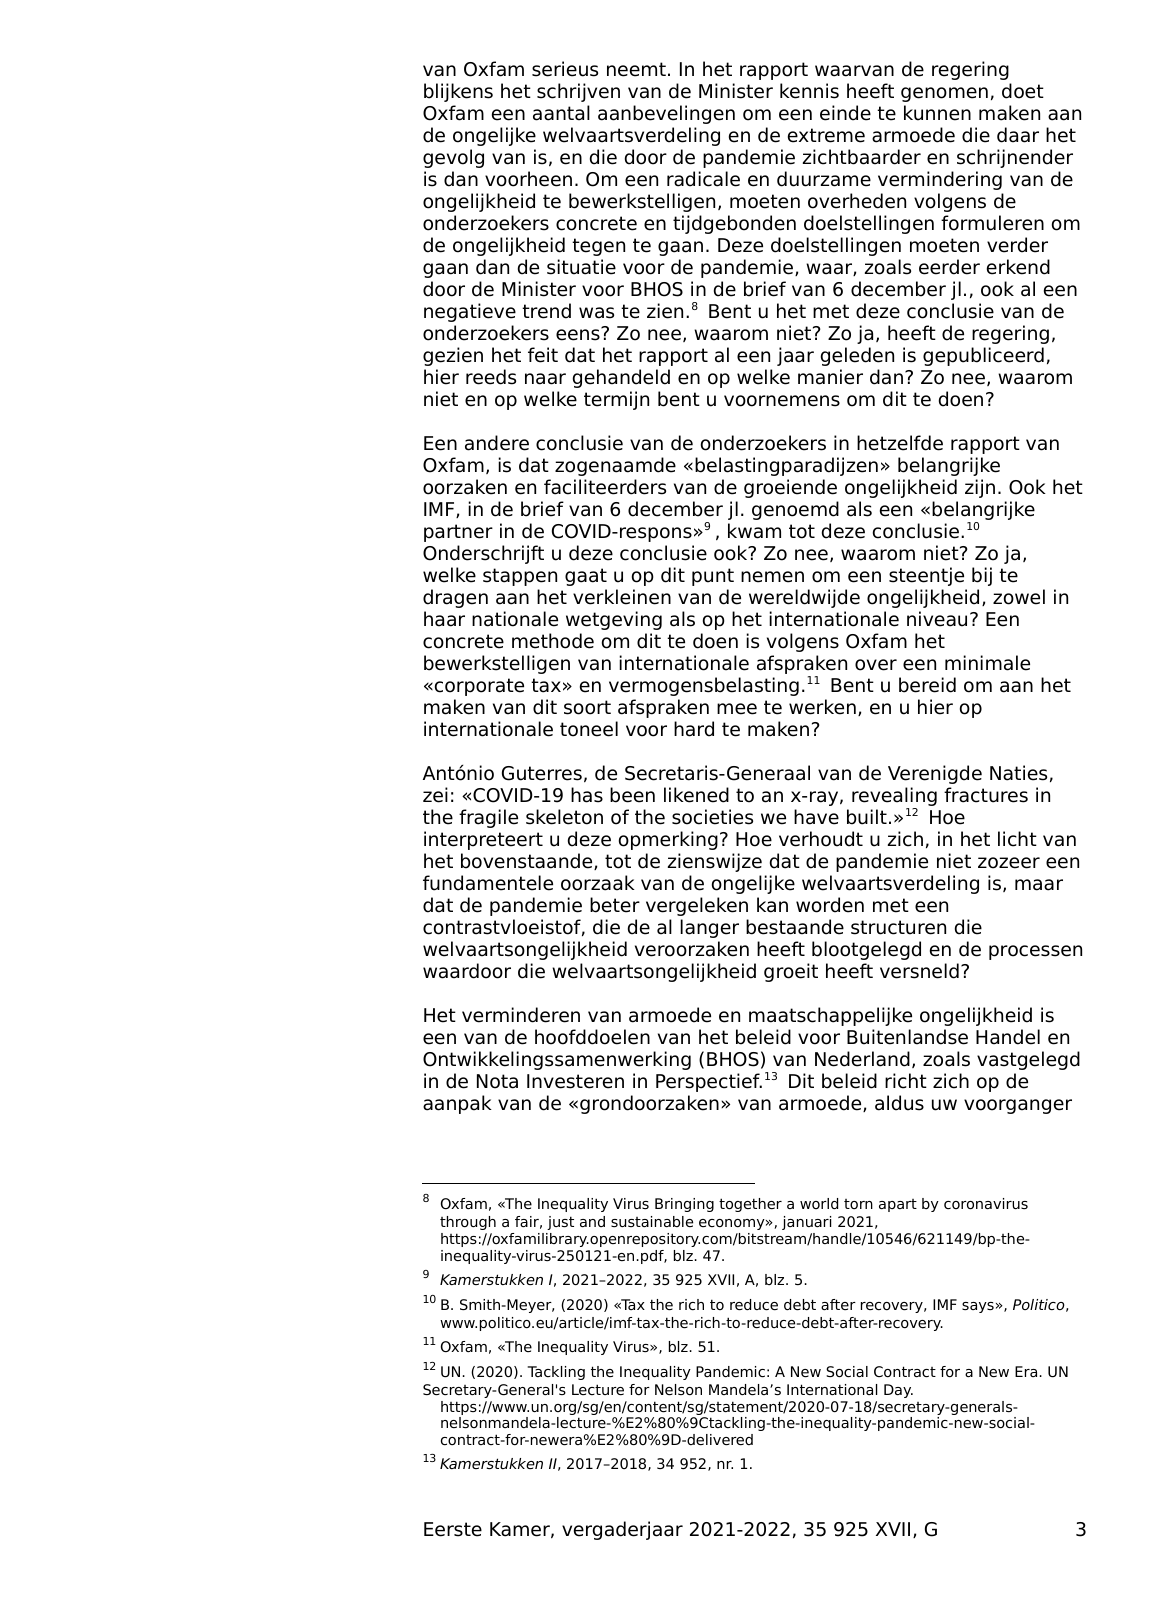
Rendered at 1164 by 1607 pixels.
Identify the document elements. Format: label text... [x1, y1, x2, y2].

text van Oxfam serieus neemt. In het rapport waarvan de regering blijkens het schrijven van de Minister kennis heeft genomen, doet Oxfam een aantal aanbevelingen om een einde te kunnen maken aan de ongelijke welvaartsverdeling en de extreme armoede die daar het gevolg van is, en die door de pandemie zichtbaarder en schrijnender is dan voorheen. Om een radicale en duurzame vermindering van de ongelijkheid te bewerkstelligen, moeten overheden volgens de onderzoekers concrete en tijdgebonden doelstellingen formuleren om de ongelijkheid tegen te gaan. Deze doelstellingen moeten verder gaan dan de situatie voor de pandemie, waar, zoals eerder erkend door de Minister voor BHOS in de brief van 6 december jl., ook al een negatieve trend was te zien. Bent u het met deze conclusie van de onderzoekers eens? Zo nee, waarom niet? Zo ja, heeft de regering, gezien het feit dat het rapport al een jaar geleden is gepubliceerd, hier reeds naar gehandeld en op welke manier dan? Zo nee, waarom niet en op welke termijn bent u voornemens om dit te doen? [422, 59, 1087, 411]
text Een andere conclusie van de onderzoekers in hetzelfde rapport van Oxfam, is dat zogenaamde «belastingparadijzen» belangrijke oorzaken en faciliteerders van de groeiende ongelijkheid zijn. Ook het IMF, in de brief van 6 december jl. genoemd als een «belangrijke partner in de COVID-respons», kwam tot deze conclusie. Onderschrijft u deze conclusie ook? Zo nee, waarom niet? Zo ja, welke stappen gaat u op dit punt nemen om een steentje bij te dragen aan het verkleinen van de wereldwijde ongelijkheid, zowel in haar nationale wetgeving als op het internationale niveau? Een concrete methode om dit te doen is volgens Oxfam het bewerkstelligen van internationale afspraken over een minimale «corporate tax» en vermogensbelasting. Bent u bereid om aan het maken van dit soort afspraken mee te werken, en u hier op internationale toneel voor hard te maken? [422, 433, 1087, 741]
text B. Smith-Meyer, (2020) «Tax the rich to reduce debt after recovery, IMF says», Politico, www.politico.eu/article/imf-tax-the-rich-to-reduce-debt-after-recovery. [422, 1293, 1087, 1332]
text António Guterres, de Secretaris-Generaal van de Verenigde Naties, zei: «COVID-19 has been likened to an x-ray, revealing fractures in the fragile skeleton of the societies we have built.» Hoe interpreteert u deze opmerking? Hoe verhoudt u zich, in het licht van het bovenstaande, tot de zienswijze dat de pandemie niet zozeer een fundamentele oorzaak van de ongelijke welvaartsverdeling is, maar dat de pandemie beter vergeleken kan worden met een contrastvloeistof, die de al langer bestaande structuren die welvaartsongelijkheid veroorzaken heeft blootgelegd en de processen waardoor die welvaartsongelijkheid groeit heeft versneld? [422, 763, 1087, 983]
text Het verminderen van armoede en maatschappelijke ongelijkheid is een van de hoofddoelen van het beleid voor Buitenlandse Handel en Ontwikkelingssamenwerking (BHOS) van Nederland, zoals vastgelegd in de Nota Investeren in Perspectief. Dit beleid richt zich op de aanpak van de «grondoorzaken» van armoede, aldus uw voorganger [422, 1005, 1087, 1115]
text Kamerstukken II, 2017–2018, 34 952, nr. 1. [422, 1452, 1087, 1474]
text Oxfam, «The Inequality Virus Bringing together a world torn apart by coronavirus through a fair, just and sustainable economy», januari 2021, https://oxfamilibrary.openrepository.com/bitstream/handle/10546/621149/bp-the-inequality-virus-250121-en.pdf, blz. 47. [422, 1192, 1087, 1265]
text Secretary-General's Lecture for Nelson Mandela’s International Day. https://www.un.org/sg/en/content/sg/statement/2020-07-18/secretary-generals-nelsonmandela-lecture-%E2%80%9Ctackling-the-inequality-pandemic-new-social-contract-for-newera%E2%80%9D-delivered [422, 1382, 1087, 1449]
text UN. (2020). Tackling the Inequality Pandemic: A New Social Contract for a New Era. UN [422, 1360, 1087, 1382]
text Kamerstukken I, 2021–2022, 35 925 XVII, A, blz. 5. [422, 1268, 1087, 1290]
text Oxfam, «The Inequality Virus», blz. 51. [422, 1335, 1087, 1357]
